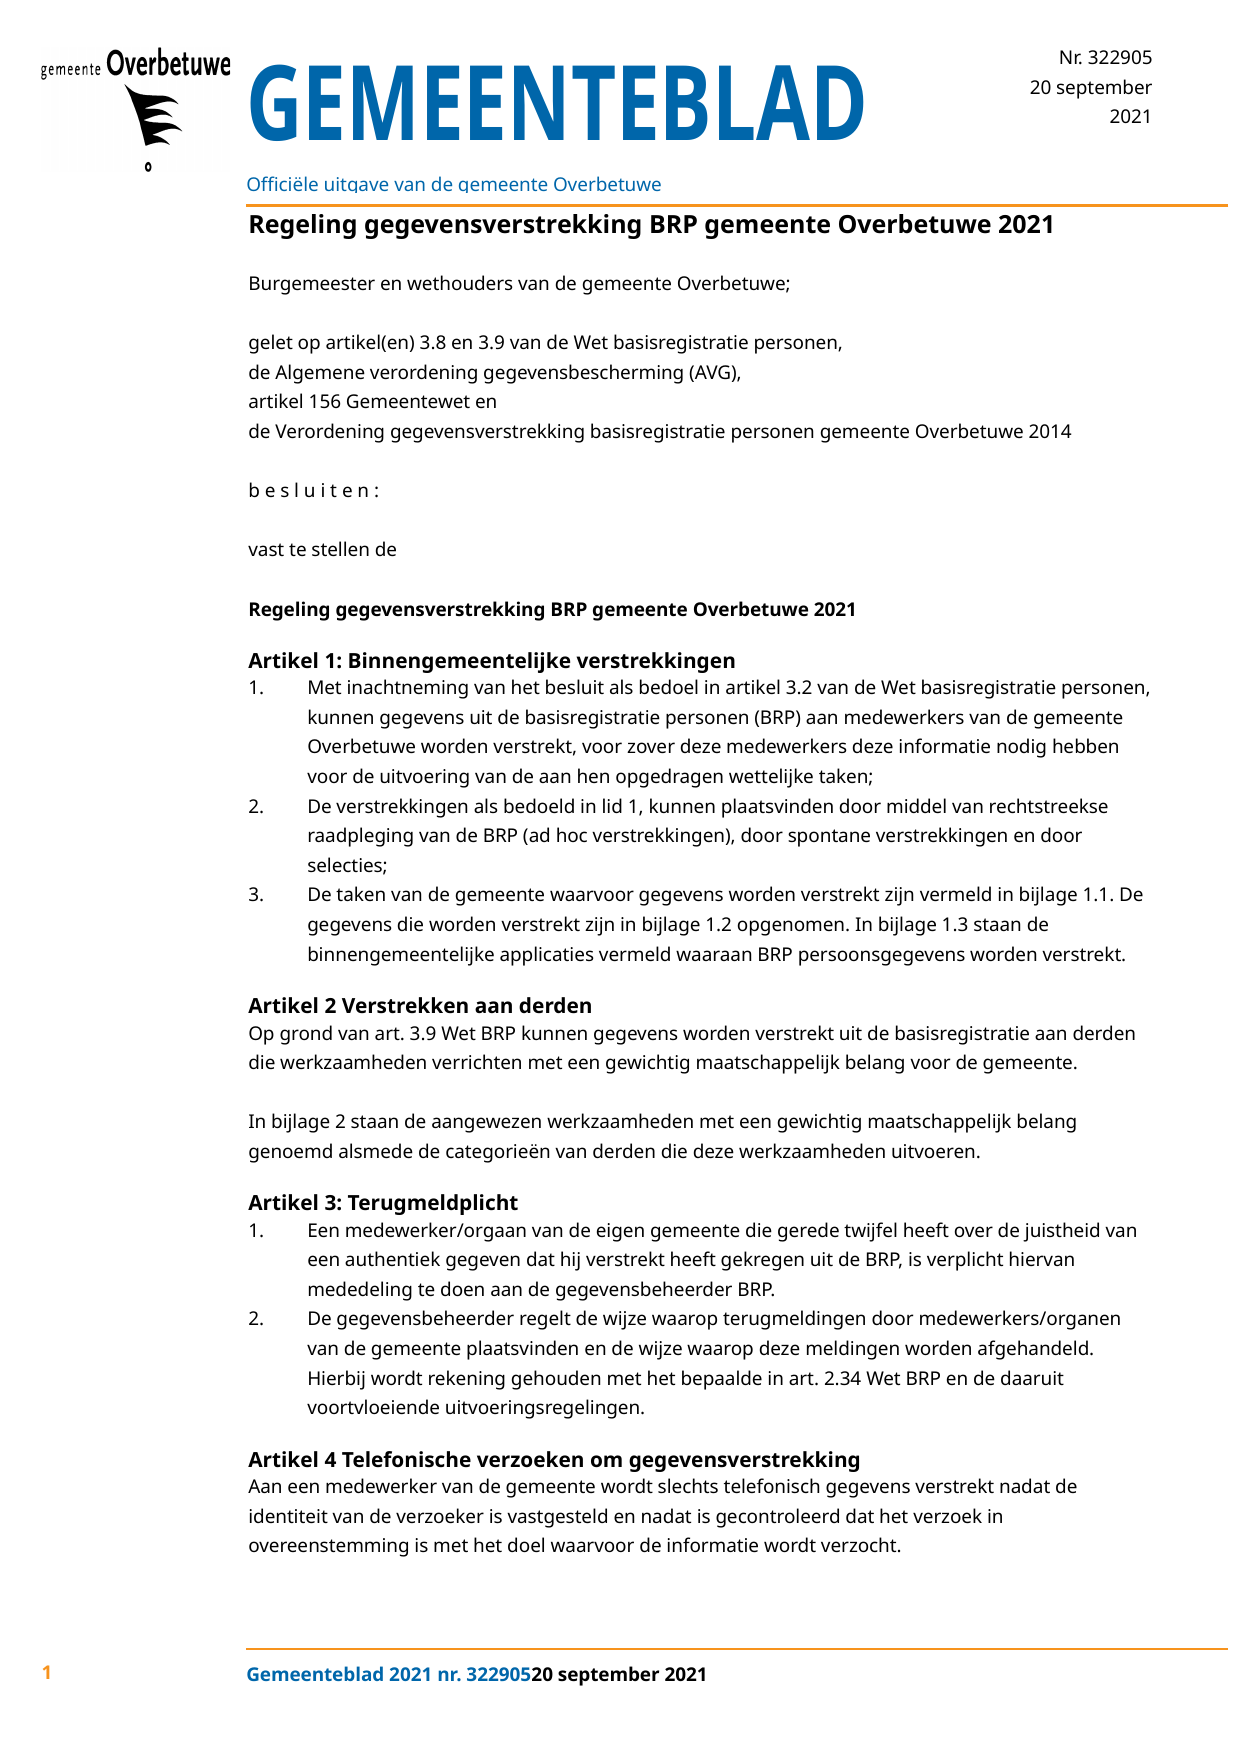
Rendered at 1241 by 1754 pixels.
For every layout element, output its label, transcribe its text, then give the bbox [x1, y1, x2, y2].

text Aan een medewerker van de gemeente wordt slechts telefonisch gegevens verstrekt nadat de identiteit van de verzoeker is vastgesteld en nadat is gecontroleerd dat het verzoek in overeenstemming is met het doel waarvoor de informatie wordt verzocht. [248, 1473, 1152, 1558]
text gelet op artikel(en) 3.8 en 3.9 van de Wet basisregistratie personen, [248, 329, 1152, 355]
list De verstrekkingen als bedoeld in lid 1, kunnen plaatsvinden door middel van rechtstreekse raadpleging van de BRP (ad hoc verstrekkingen), door spontane verstrekkingen en door selecties; [248, 793, 1152, 878]
text Artikel 3: Terugmeldplicht [248, 1188, 1152, 1217]
text In bijlage 2 staan de aangewezen werkzaamheden met een gewichtig maatschappelijk belang genoemd alsmede de categorieën van derden die deze werkzaamheden uitvoeren. [248, 1108, 1152, 1164]
text Op grond van art. 3.9 Wet BRP kunnen gegevens worden verstrekt uit de basisregistratie aan derden die werkzaamheden verrichten met een gewichtig maatschappelijk belang voor de gemeente. [248, 1020, 1152, 1075]
text artikel 156 Gemeentewet en [248, 389, 1152, 414]
text vast te stellen de [248, 537, 1152, 562]
text de Algemene verordening gegevensbescherming (AVG), [248, 359, 1152, 385]
text Artikel 4 Telefonische verzoeken om gegevensverstrekking [248, 1445, 1152, 1473]
list De taken van de gemeente waarvoor gegevens worden verstrekt zijn vermeld in bijlage 1.1. De gegevens die worden verstrekt zijn in bijlage 1.2 opgenomen. In bijlage 1.3 staan de binnengemeentelijke applicaties vermeld waaraan BRP persoonsgegevens worden verstrekt. [248, 882, 1152, 967]
list Een medewerker/orgaan van de eigen gemeente die gerede twijfel heeft over de juistheid van een authentiek gegeven dat hij verstrekt heeft gekregen uit de BRP, is verplicht hiervan mededeling te doen aan de gegevensbeheerder BRP. [248, 1217, 1152, 1302]
list De gegevensbeheerder regelt de wijze waarop terugmeldingen door medewerkers/organen van de gemeente plaatsvinden en de wijze waarop deze meldingen worden afgehandeld. Hierbij wordt rekening gehouden met het bepaalde in art. 2.34 Wet BRP en de daaruit voortvloeiende uitvoeringsregelingen. [248, 1306, 1152, 1420]
text Burgemeester en wethouders van de gemeente Overbetuwe; [248, 270, 1152, 296]
text Regeling gegevensverstrekking BRP gemeente Overbetuwe 2021 [248, 207, 1152, 241]
picture [41, 47, 231, 172]
text b e s l u i t e n : [248, 477, 1152, 503]
text de Verordening gegevensverstrekking basisregistratie personen gemeente Overbetuwe 2014 [248, 418, 1152, 444]
text Regeling gegevensverstrekking BRP gemeente Overbetuwe 2021 [248, 596, 1152, 621]
text Artikel 2 Verstrekken aan derden [248, 991, 1152, 1020]
list Met inachtneming van het besluit als bedoel in artikel 3.2 van de Wet basisregistratie personen, kunnen gegevens uit de basisregistratie personen (BRP) aan medewerkers van de gemeente Overbetuwe worden verstrekt, voor zover deze medewerkers deze informatie nodig hebben voor de uitvoering van de aan hen opgedragen wettelijke taken; [248, 674, 1152, 789]
text Artikel 1: Binnengemeentelijke verstrekkingen [248, 646, 1152, 674]
